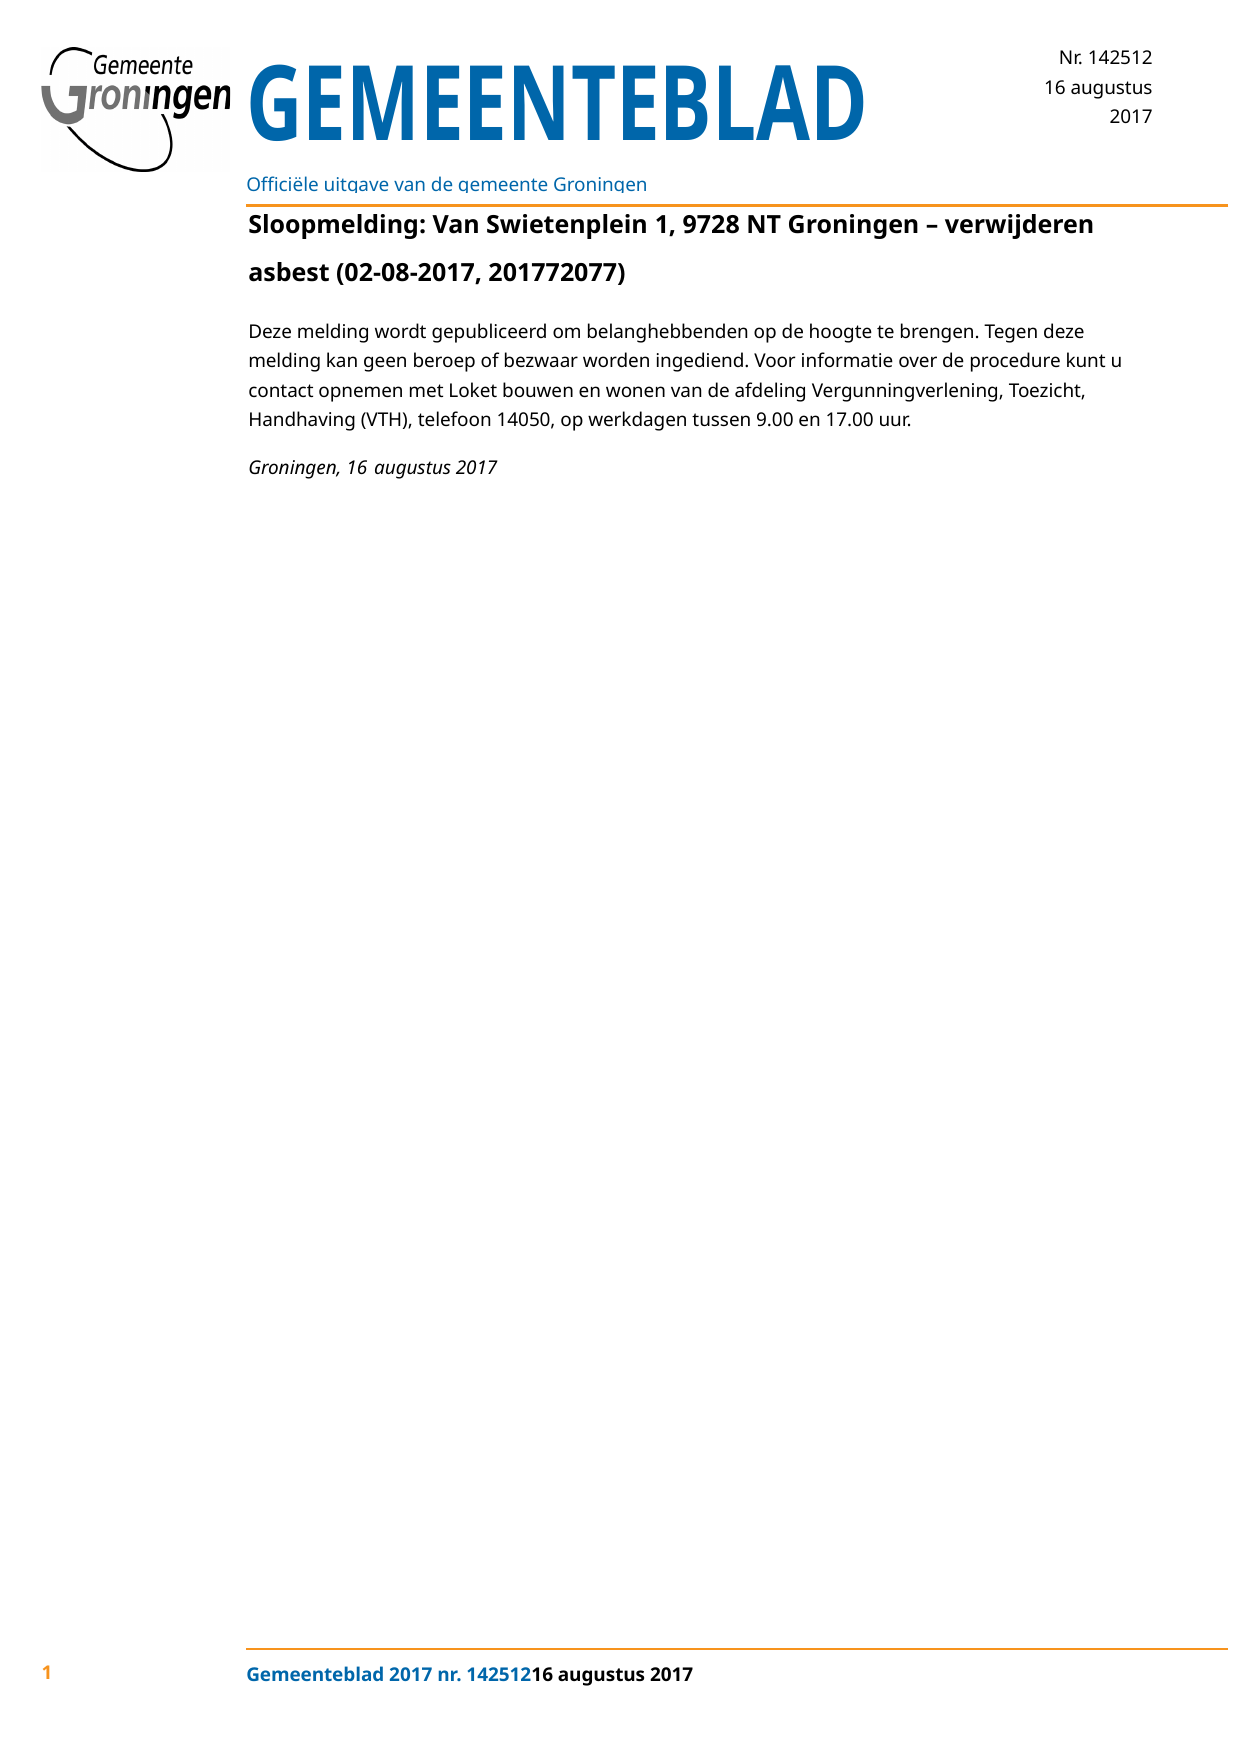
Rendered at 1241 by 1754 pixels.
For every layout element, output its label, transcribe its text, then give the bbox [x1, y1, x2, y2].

text Deze melding wordt gepubliceerd om belanghebbenden op de hoogte te brengen. Tegen deze melding kan geen beroep of bezwaar worden ingediend. Voor informatie over de procedure kunt u contact opnemen met Loket bouwen en wonen van de afdeling Vergunningverlening, Toezicht, Handhaving (VTH), telefoon 14050, op werkdagen tussen 9.00 en 17.00 uur. [248, 318, 1152, 432]
text Sloopmelding: Van Swietenplein 1, 9728 NT Groningen – verwijderen asbest (02-08-2017, 201772077) [248, 207, 1152, 288]
picture [41, 47, 231, 172]
text Groningen, 16 augustus 2017 [248, 454, 1152, 480]
